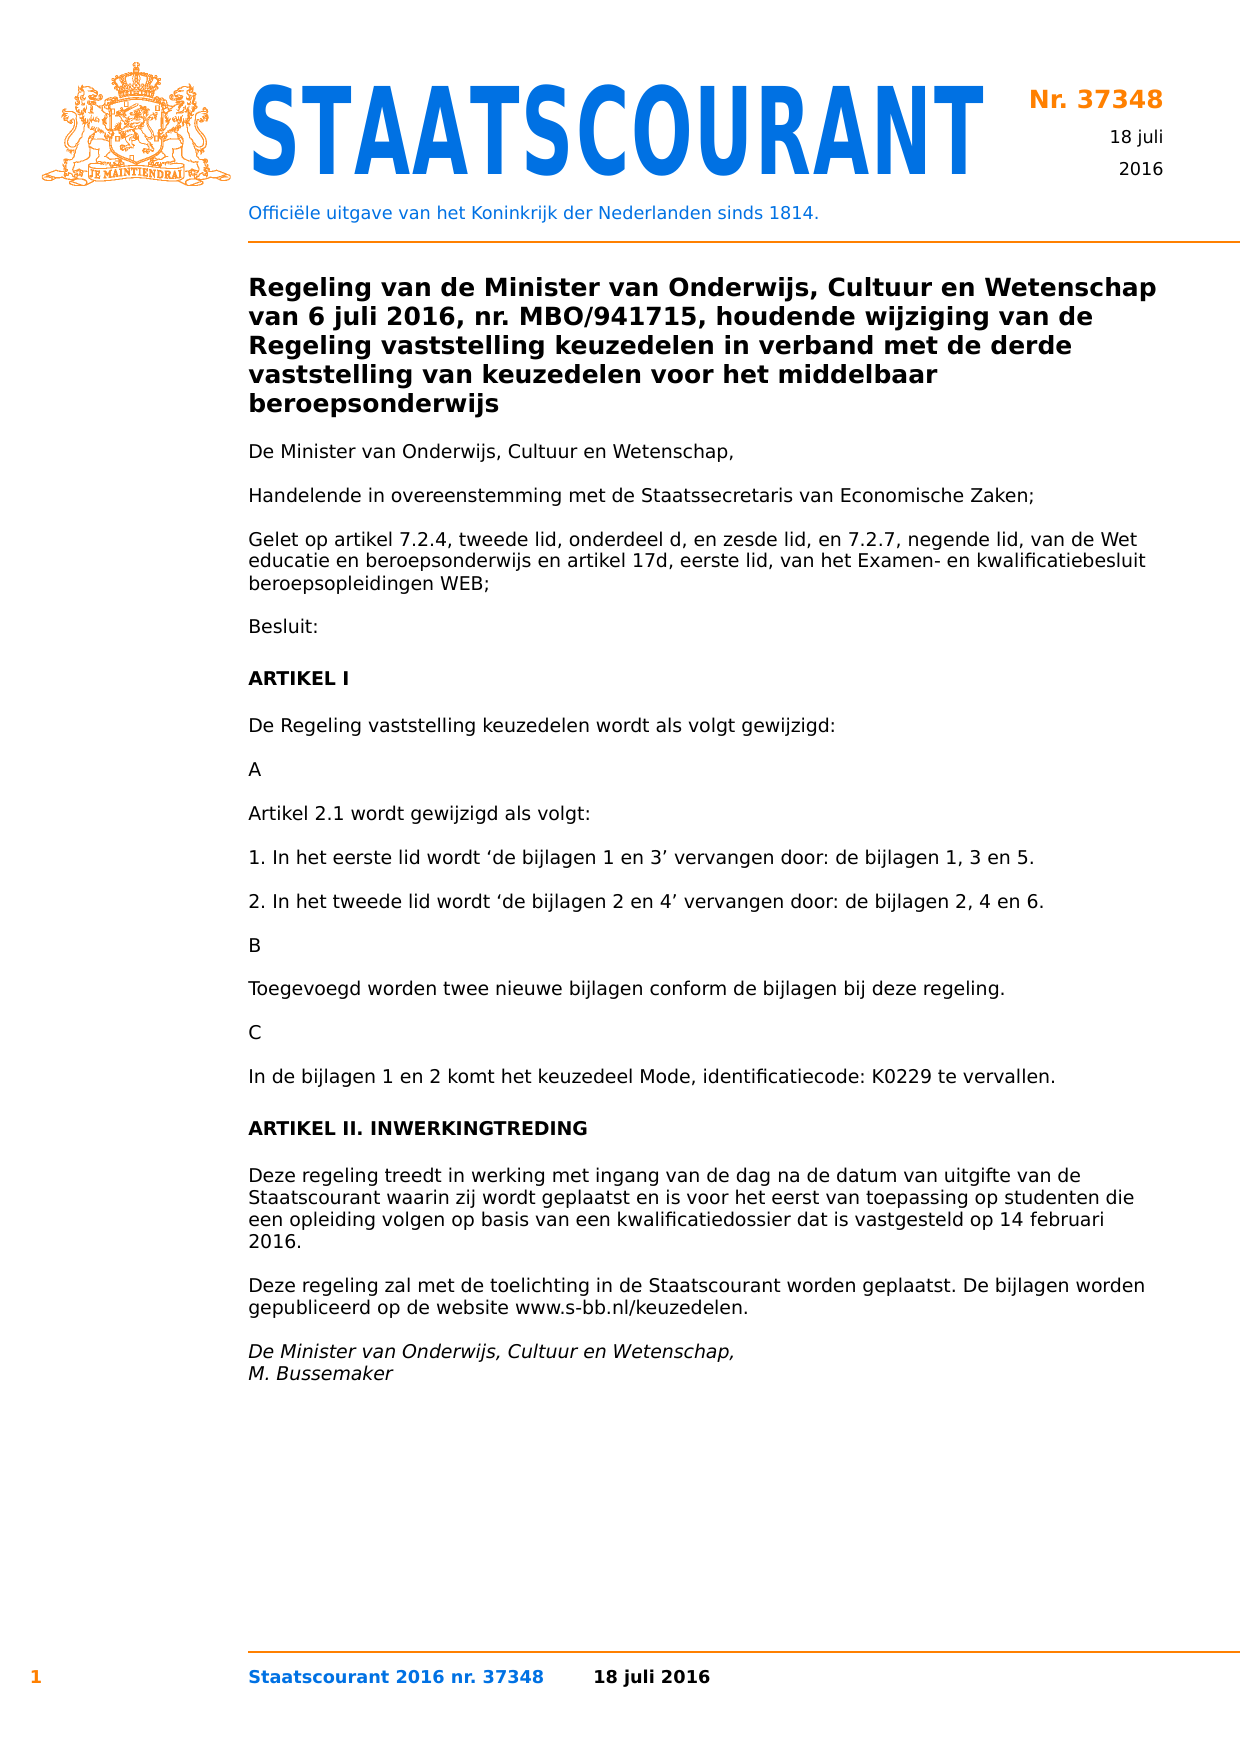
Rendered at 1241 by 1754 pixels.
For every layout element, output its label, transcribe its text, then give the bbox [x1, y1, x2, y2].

text C [248, 1022, 1163, 1044]
picture [41, 62, 231, 186]
text In de bijlagen 1 en 2 komt het keuzedeel Mode, identificatiecode: K0229 te vervallen. [248, 1066, 1163, 1088]
table_cell 2016 [998, 153, 1240, 203]
text Handelende in overeenstemming met de Staatssecretaris van Economische Zaken; [248, 484, 1163, 507]
table_header STAATSCOURANT [248, 62, 998, 203]
text Besluit: [248, 616, 1163, 638]
text B [248, 934, 1163, 956]
subtitle ARTIKEL I [248, 668, 1163, 690]
table_header [25, 62, 248, 241]
text De Minister van Onderwijs, Cultuur en Wetenschap, M. Bussemaker [248, 1341, 1163, 1384]
table_header Nr. 37348 [998, 62, 1240, 121]
table_cell Officiële uitgave van het Koninkrijk der Nederlanden sinds 1814. [248, 203, 1240, 241]
text Toegevoegd worden twee nieuwe bijlagen conform de bijlagen bij deze regeling. [248, 978, 1163, 1000]
text Deze regeling treedt in werking met ingang van de dag na de datum van uitgifte van de Staatscourant waarin zij wordt geplaatst en is voor het eerst van toepassing op studenten die een opleiding volgen op basis van een kwalificatiedossier dat is vastgesteld op 14 februari 2016. [248, 1165, 1163, 1253]
text Gelet op artikel 7.2.4, tweede lid, onderdeel d, en zesde lid, en 7.2.7, negende lid, van de Wet educatie en beroepsonderwijs en artikel 17d, eerste lid, van het Examen- en kwalificatiebesluit beroepsopleidingen WEB; [248, 528, 1163, 594]
subtitle Regeling van de Minister van Onderwijs, Cultuur en Wetenschap van 6 juli 2016, nr. MBO/941715, houdende wijziging van de Regeling vaststelling keuzedelen in verband met de derde vaststelling van keuzedelen voor het middelbaar beroepsonderwijs [248, 273, 1163, 419]
text De Regeling vaststelling keuzedelen wordt als volgt gewijzigd: [248, 715, 1163, 737]
text 2. In het tweede lid wordt ‘de bijlagen 2 en 4’ vervangen door: de bijlagen 2, 4 en 6. [248, 891, 1163, 913]
table_cell 18 juli [998, 121, 1240, 153]
text 1. In het eerste lid wordt ‘de bijlagen 1 en 3’ vervangen door: de bijlagen 1, 3 en 5. [248, 847, 1163, 869]
text Deze regeling zal met de toelichting in de Staatscourant worden geplaatst. De bijlagen worden gepubliceerd op de website www.s-bb.nl/keuzedelen. [248, 1275, 1163, 1319]
text A [248, 759, 1163, 781]
subtitle ARTIKEL II. INWERKINGTREDING [248, 1118, 1163, 1140]
text Artikel 2.1 wordt gewijzigd als volgt: [248, 803, 1163, 825]
text De Minister van Onderwijs, Cultuur en Wetenschap, [248, 441, 1163, 463]
